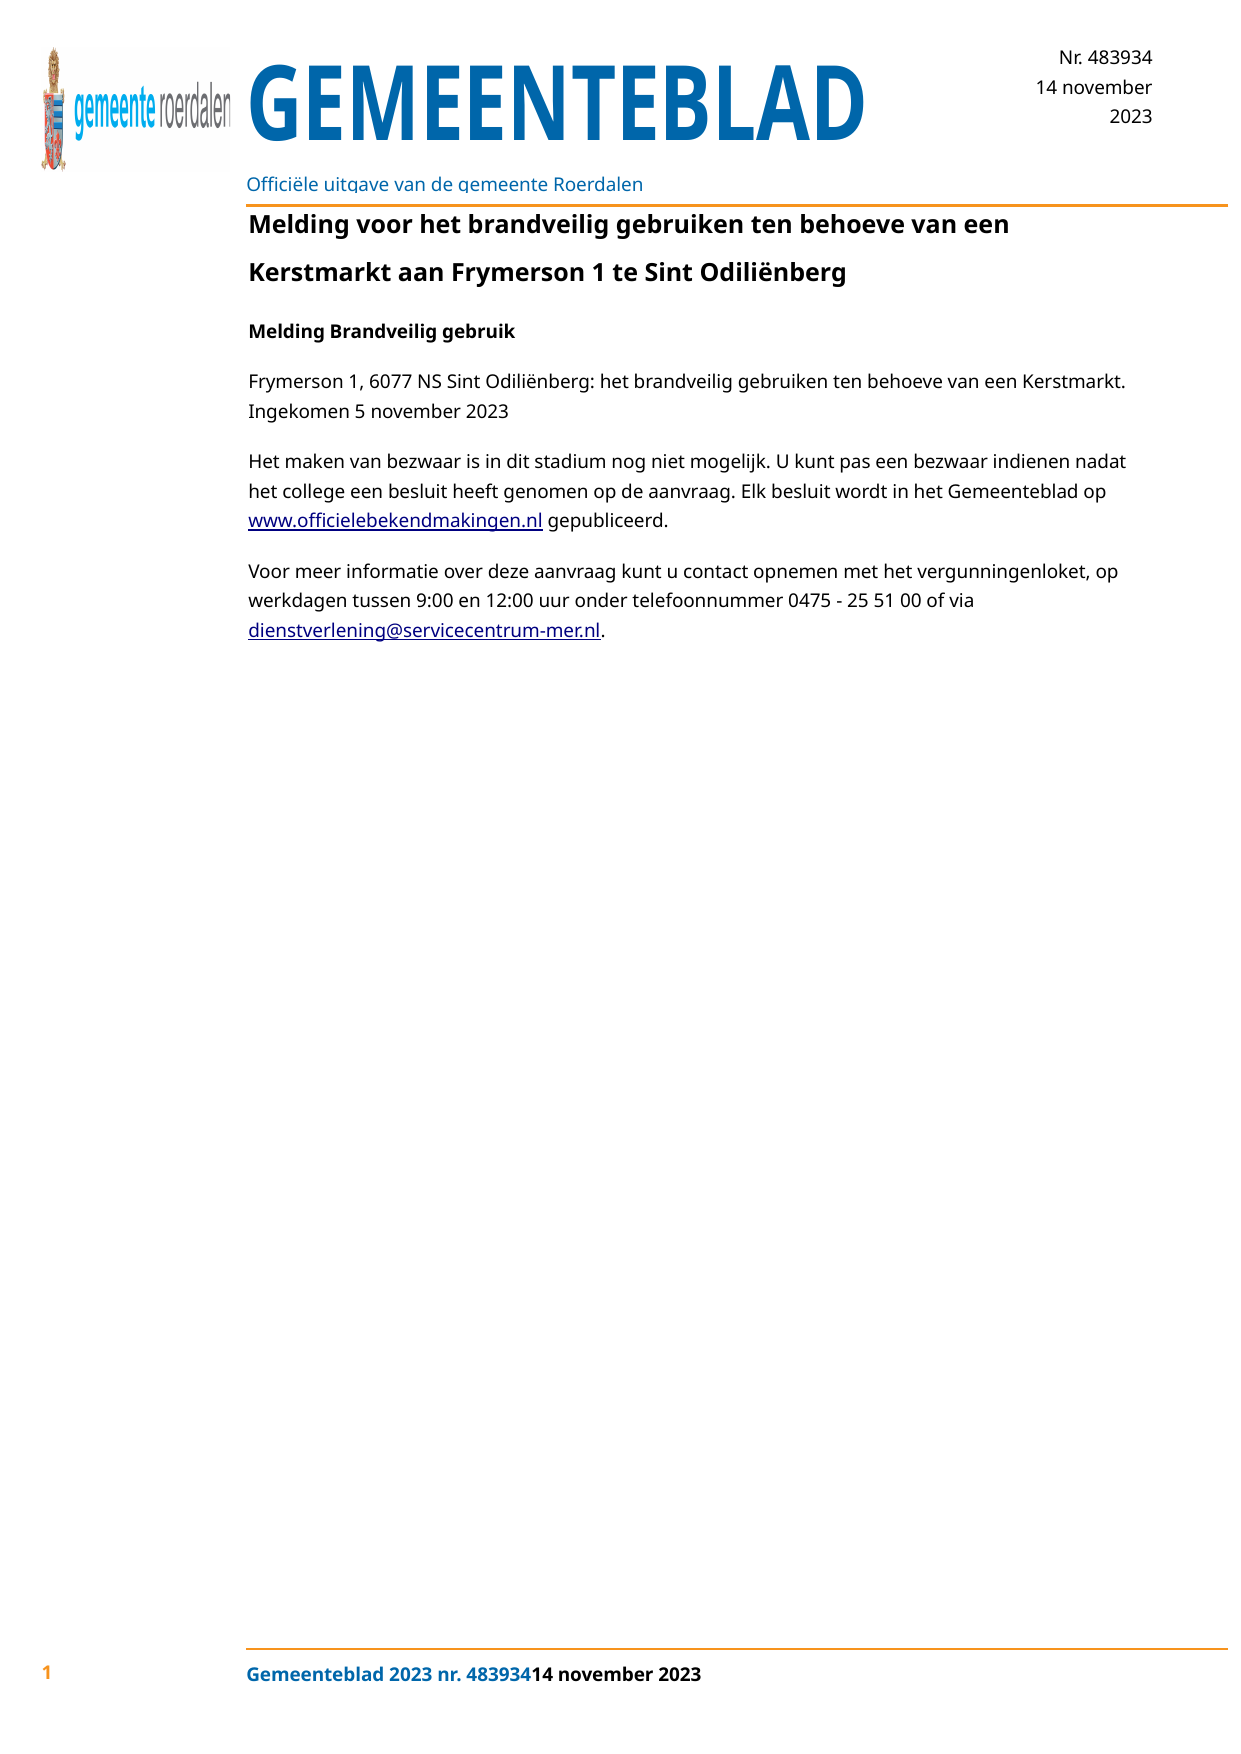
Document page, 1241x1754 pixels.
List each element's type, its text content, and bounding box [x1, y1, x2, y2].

picture [41, 47, 231, 172]
text Voor meer informatie over deze aanvraag kunt u contact opnemen met het vergunningenloket, op werkdagen tussen 9:00 en 12:00 uur onder telefoonnummer 0475 - 25 51 00 of via dienstverlening@servicecentrum-mer.nl. [248, 558, 1152, 643]
text Het maken van bezwaar is in dit stadium nog niet mogelijk. U kunt pas een bezwaar indienen nadat het college een besluit heeft genomen op de aanvraag. Elk besluit wordt in het Gemeenteblad op www.officielebekendmakingen.nl gepubliceerd. [248, 448, 1152, 533]
text Melding Brandveilig gebruik [248, 318, 1152, 344]
text Melding voor het brandveilig gebruiken ten behoeve van een Kerstmarkt aan Frymerson 1 te Sint Odiliënberg [248, 207, 1152, 288]
text Frymerson 1, 6077 NS Sint Odiliënberg: het brandveilig gebruiken ten behoeve van een Kerstmarkt. Ingekomen 5 november 2023 [248, 368, 1152, 424]
